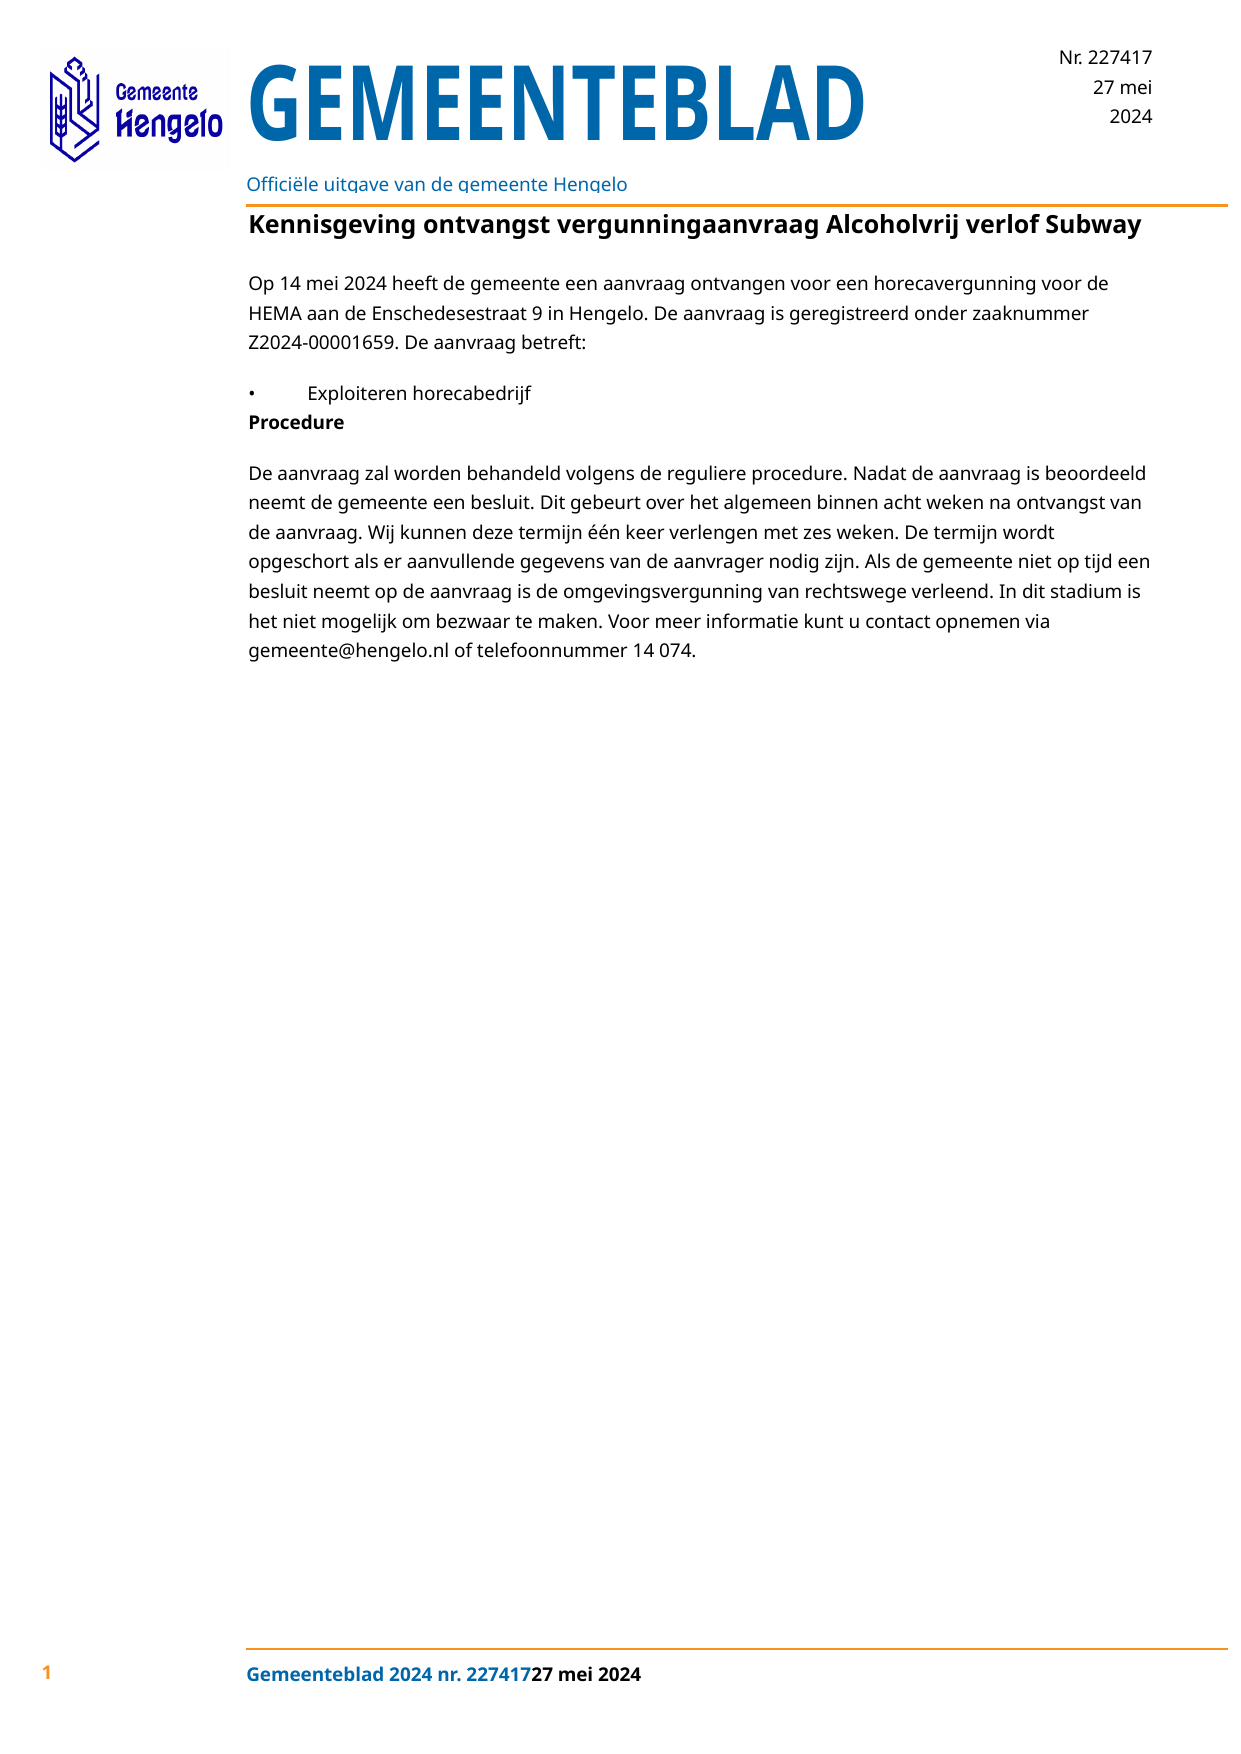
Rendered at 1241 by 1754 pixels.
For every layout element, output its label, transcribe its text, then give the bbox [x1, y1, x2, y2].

picture [41, 47, 231, 172]
text Procedure [248, 409, 1152, 435]
text Op 14 mei 2024 heeft de gemeente een aanvraag ontvangen voor een horecavergunning voor de HEMA aan de Enschedesestraat 9 in Hengelo. De aanvraag is geregistreerd onder zaaknummer Z2024-00001659. De aanvraag betreft: [248, 270, 1152, 355]
list Exploiteren horecabedrijf [248, 380, 1152, 406]
text Kennisgeving ontvangst vergunningaanvraag Alcoholvrij verlof Subway [248, 207, 1152, 241]
text De aanvraag zal worden behandeld volgens de reguliere procedure. Nadat de aanvraag is beoordeeld neemt de gemeente een besluit. Dit gebeurt over het algemeen binnen acht weken na ontvangst van de aanvraag. Wij kunnen deze termijn één keer verlengen met zes weken. De termijn wordt opgeschort als er aanvullende gegevens van de aanvrager nodig zijn. Als de gemeente niet op tijd een besluit neemt op de aanvraag is de omgevingsvergunning van rechtswege verleend. In dit stadium is het niet mogelijk om bezwaar te maken. Voor meer informatie kunt u contact opnemen via gemeente@hengelo.nl of telefoonnummer 14 074. [248, 460, 1152, 663]
